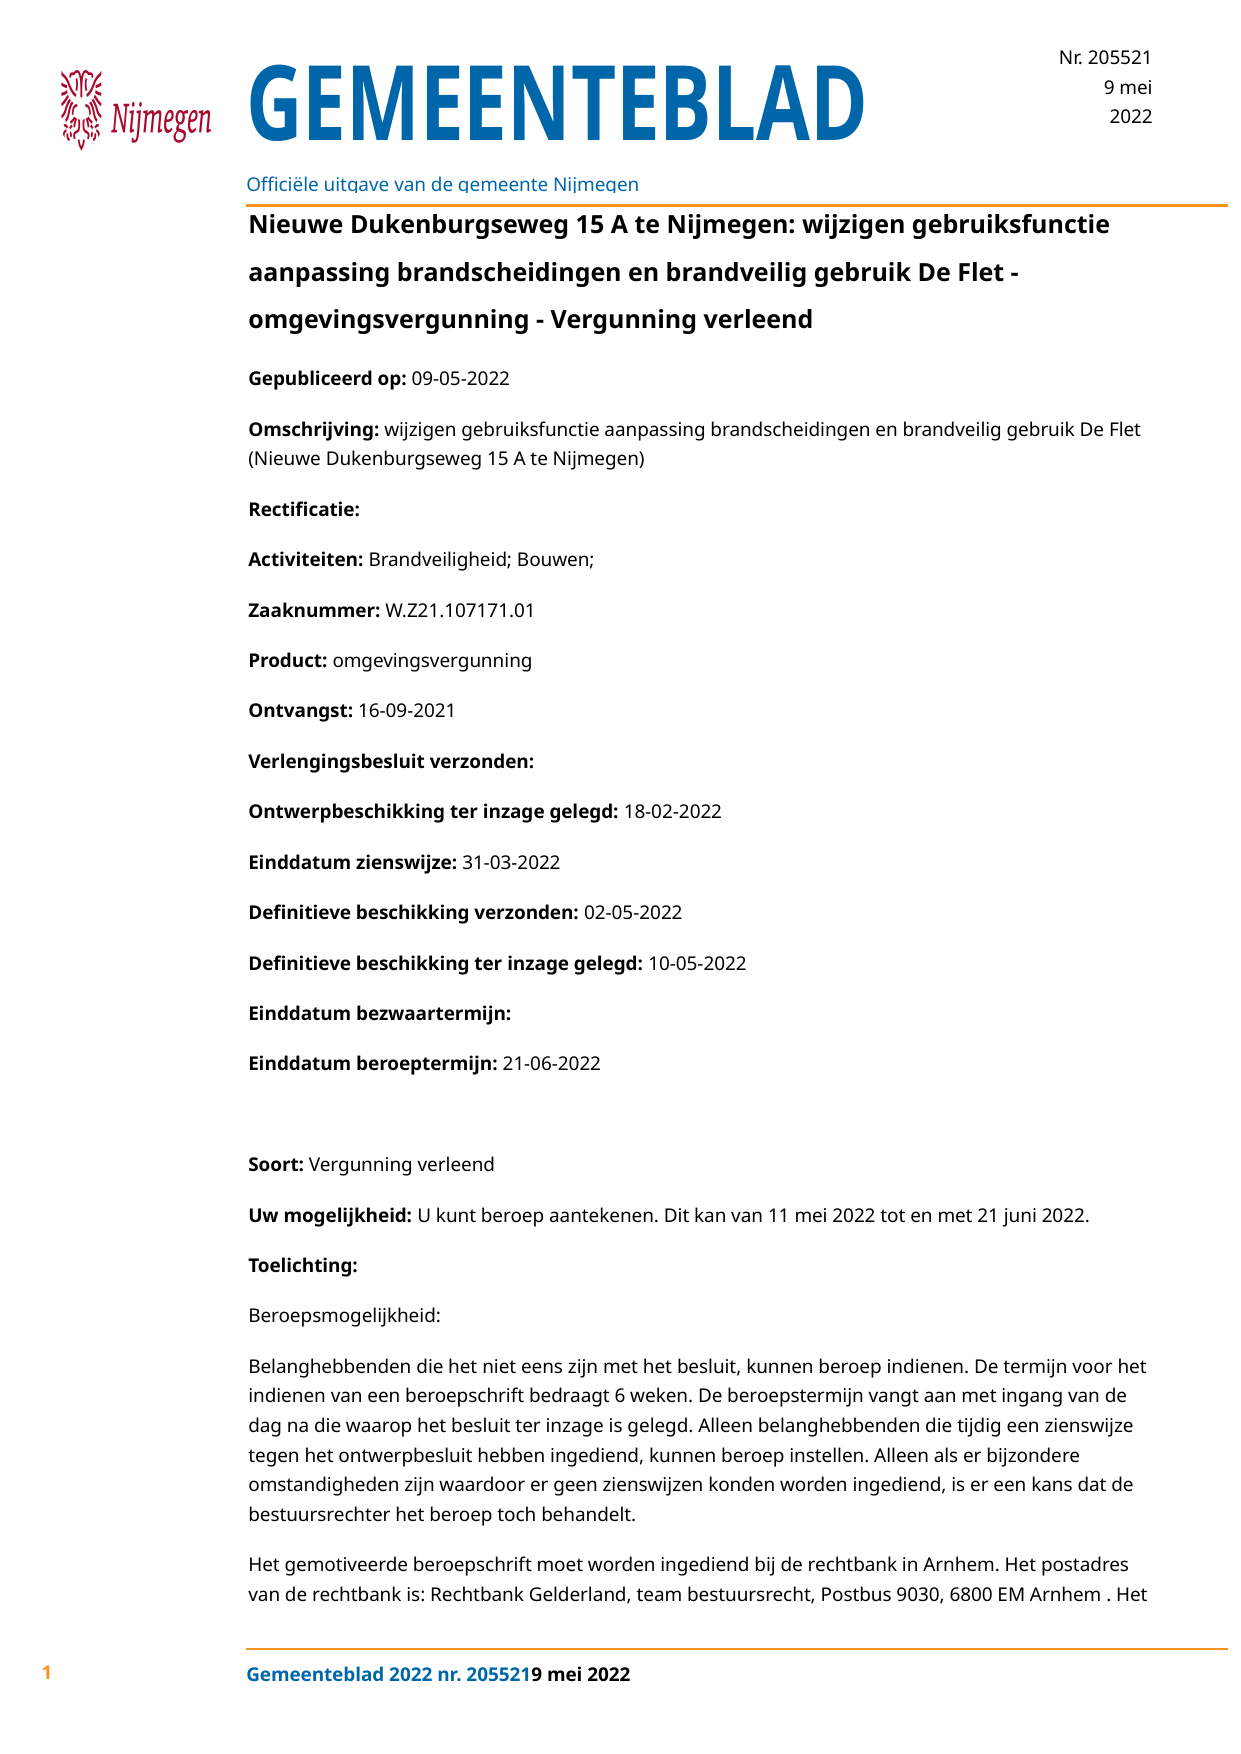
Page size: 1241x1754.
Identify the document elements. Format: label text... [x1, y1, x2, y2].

text Gepubliceerd op: 09-05-2022 [248, 366, 1152, 391]
text Einddatum bezwaartermijn: [248, 1000, 1152, 1026]
text Ontvangst: 16-09-2021 [248, 698, 1152, 723]
text Einddatum zienswijze: 31-03-2022 [248, 849, 1152, 874]
text Product: omgevingsvergunning [248, 647, 1152, 673]
text Verlengingsbesluit verzonden: [248, 748, 1152, 774]
text Beroepsmogelijkheid: [248, 1303, 1152, 1328]
text Rectificatie: [248, 496, 1152, 522]
text Einddatum beroeptermijn: 21-06-2022 [248, 1051, 1152, 1076]
text Belanghebbenden die het niet eens zijn met het besluit, kunnen beroep indienen. De termijn voor het indienen van een beroepschrift bedraagt 6 weken. De beroepstermijn vangt aan met ingang van de dag na die waarop het besluit ter inzage is gelegd. Alleen belanghebbenden die tijdig een zienswijze tegen het ontwerpbesluit hebben ingediend, kunnen beroep instellen. Alleen als er bijzondere omstandigheden zijn waardoor er geen zienswijzen konden worden ingediend, is er een kans dat de bestuursrechter het beroep toch behandelt. [248, 1353, 1152, 1527]
text Activiteiten: Brandveiligheid; Bouwen; [248, 546, 1152, 572]
text Ontwerpbeschikking ter inzage gelegd: 18-02-2022 [248, 798, 1152, 824]
text Nieuwe Dukenburgseweg 15 A te Nijmegen: wijzigen gebruiksfunctie aanpassing brandscheidingen en brandveilig gebruik De Flet - omgevingsvergunning - Vergunning verleend [248, 207, 1152, 336]
text Uw mogelijkheid: U kunt beroep aantekenen. Dit kan van 11 mei 2022 tot en met 21 juni 2022. [248, 1202, 1152, 1227]
text Definitieve beschikking ter inzage gelegd: 10-05-2022 [248, 950, 1152, 975]
text Toelichting: [248, 1252, 1152, 1278]
picture [41, 47, 231, 172]
text Het gemotiveerde beroepschrift moet worden ingediend bij de rechtbank in Arnhem. Het postadres van de rechtbank is: Rechtbank Gelderland, team bestuursrecht, Postbus 9030, 6800 EM Arnhem . Het [248, 1551, 1152, 1607]
text Definitieve beschikking verzonden: 02-05-2022 [248, 899, 1152, 925]
text Zaaknummer: W.Z21.107171.01 [248, 597, 1152, 622]
text Soort: Vergunning verleend [248, 1151, 1152, 1177]
text Omschrijving: wijzigen gebruiksfunctie aanpassing brandscheidingen en brandveilig gebruik De Flet (Nieuwe Dukenburgseweg 15 A te Nijmegen) [248, 416, 1152, 471]
